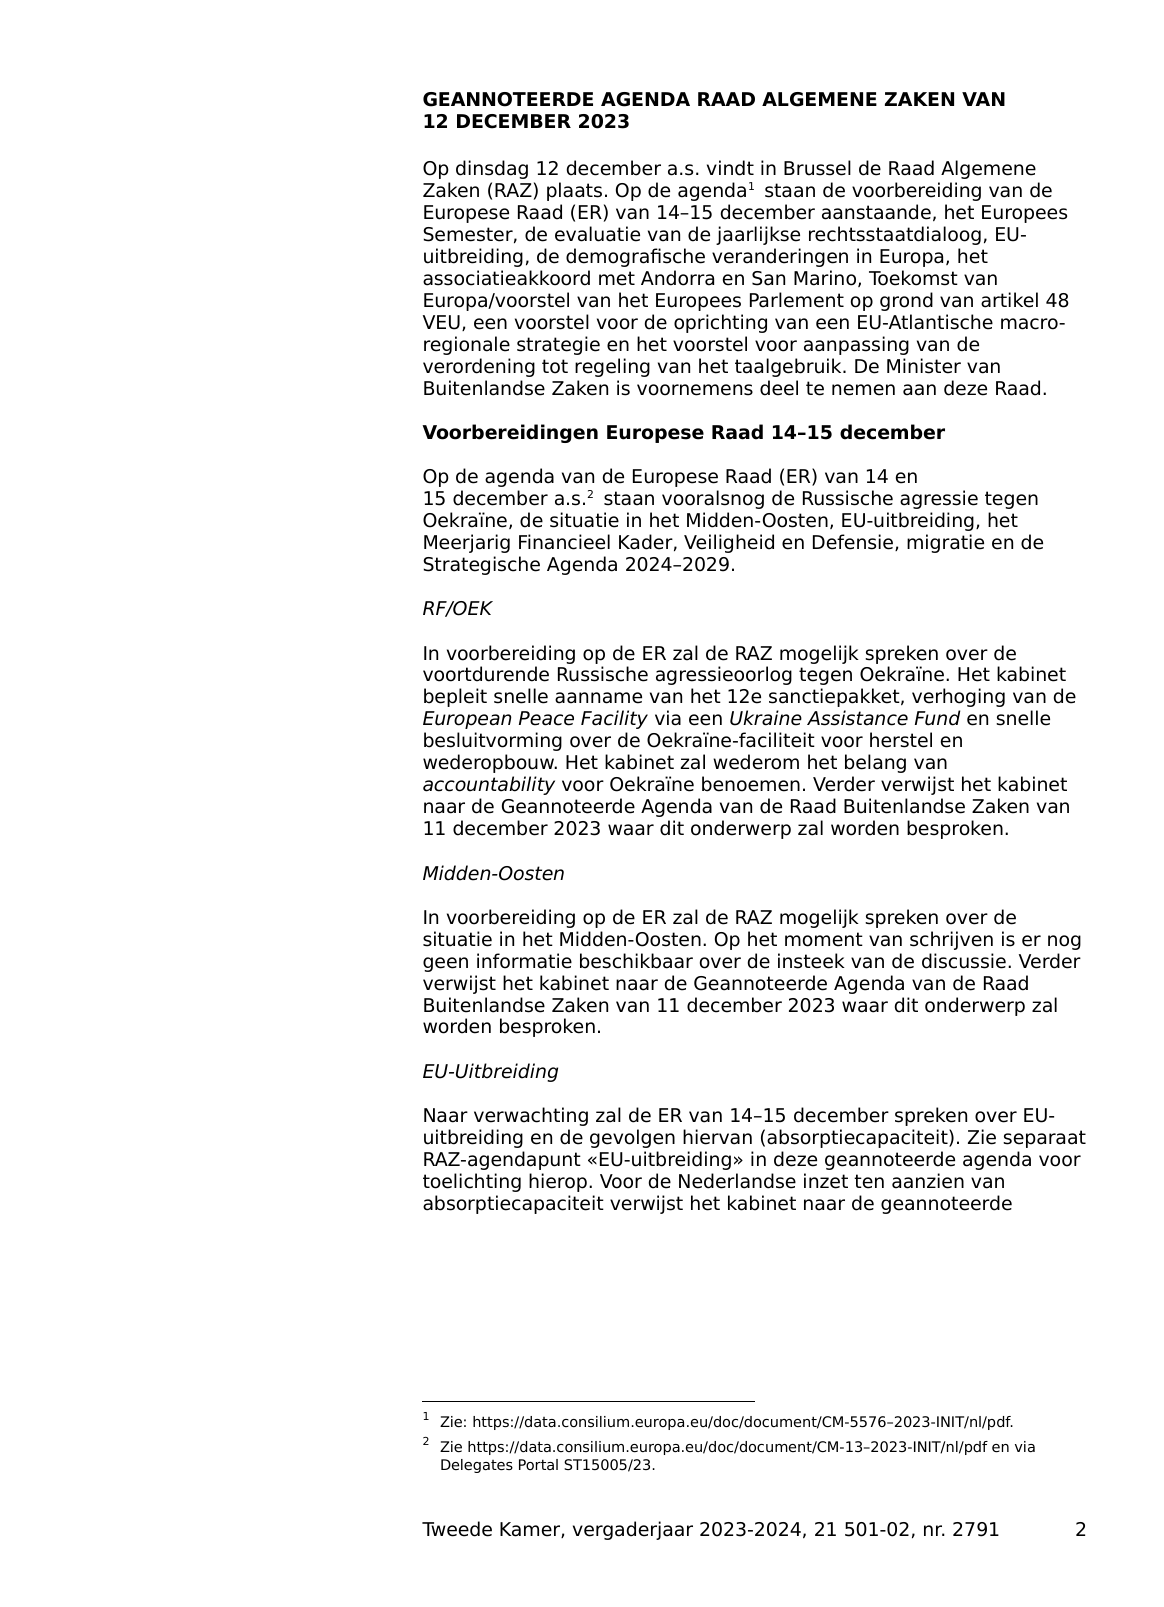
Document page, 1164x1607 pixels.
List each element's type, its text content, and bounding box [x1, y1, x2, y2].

text Op de agenda van de Europese Raad (ER) van 14 en 15 december a.s. staan vooralsnog de Russische agressie tegen Oekraïne, de situatie in het Midden-Oosten, EU-uitbreiding, het Meerjarig Financieel Kader, Veiligheid en Defensie, migratie en de Strategische Agenda 2024–2029. [422, 466, 1087, 576]
text In voorbereiding op de ER zal de RAZ mogelijk spreken over de situatie in het Midden-Oosten. Op het moment van schrijven is er nog geen informatie beschikbaar over de insteek van de discussie. Verder verwijst het kabinet naar de Geannoteerde Agenda van de Raad Buitenlandse Zaken van 11 december 2023 waar dit onderwerp zal worden besproken. [422, 907, 1087, 1038]
subtitle EU-Uitbreiding [422, 1061, 1087, 1083]
text Op dinsdag 12 december a.s. vindt in Brussel de Raad Algemene Zaken (RAZ) plaats. Op de agenda staan de voorbereiding van de Europese Raad (ER) van 14–15 december aanstaande, het Europees Semester, de evaluatie van de jaarlijkse rechtsstaatdialoog, EU-uitbreiding, de demografische veranderingen in Europa, het associatieakkoord met Andorra en San Marino, Toekomst van Europa/voorstel van het Europees Parlement op grond van artikel 48 VEU, een voorstel voor de oprichting van een EU-Atlantische macro-regionale strategie en het voorstel voor aanpassing van de verordening tot regeling van het taalgebruik. De Minister van Buitenlandse Zaken is voornemens deel te nemen aan deze Raad. [422, 158, 1087, 400]
subtitle RF/OEK [422, 598, 1087, 620]
text In voorbereiding op de ER zal de RAZ mogelijk spreken over de voortdurende Russische agressieoorlog tegen Oekraïne. Het kabinet bepleit snelle aanname van het 12e sanctiepakket, verhoging van de European Peace Facility via een Ukraine Assistance Fund en snelle besluitvorming over de Oekraïne-faciliteit voor herstel en wederopbouw. Het kabinet zal wederom het belang van accountability voor Oekraïne benoemen. Verder verwijst het kabinet naar de Geannoteerde Agenda van de Raad Buitenlandse Zaken van 11 december 2023 waar dit onderwerp zal worden besproken. [422, 642, 1087, 840]
text Zie https://data.consilium.europa.eu/doc/document/CM-13–2023-INIT/nl/pdf en via Delegates Portal ST15005/23. [422, 1435, 1087, 1474]
text Zie: https://data.consilium.europa.eu/doc/document/CM-5576–2023-INIT/nl/pdf. [422, 1410, 1087, 1432]
subtitle GEANNOTEERDE AGENDA RAAD ALGEMENE ZAKEN VAN 12 DECEMBER 2023 [422, 89, 1087, 133]
subtitle Voorbereidingen Europese Raad 14–15 december [422, 422, 1087, 444]
text Naar verwachting zal de ER van 14–15 december spreken over EU-uitbreiding en de gevolgen hiervan (absorptiecapaciteit). Zie separaat RAZ-agendapunt «EU-uitbreiding» in deze geannoteerde agenda voor toelichting hierop. Voor de Nederlandse inzet ten aanzien van absorptiecapaciteit verwijst het kabinet naar de geannoteerde [422, 1105, 1087, 1215]
subtitle Midden-Oosten [422, 862, 1087, 884]
